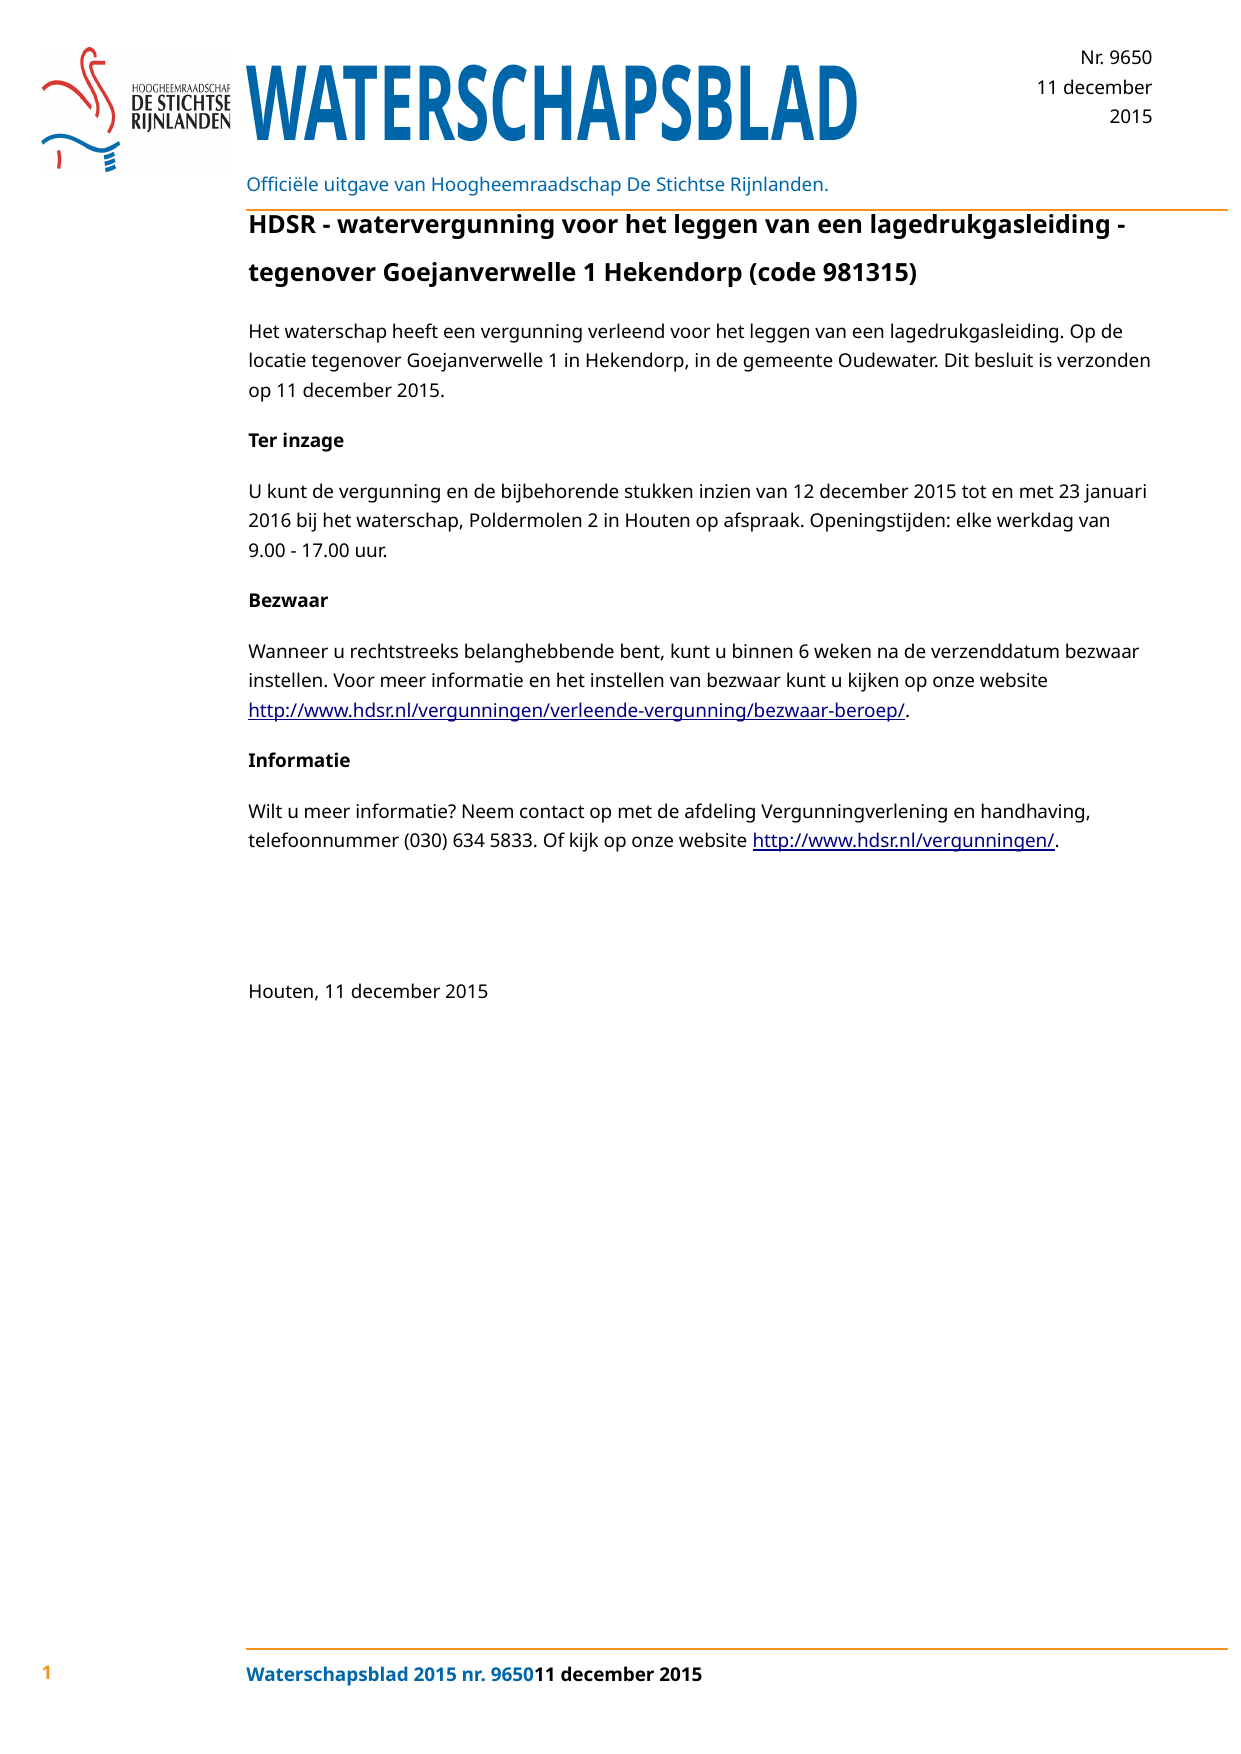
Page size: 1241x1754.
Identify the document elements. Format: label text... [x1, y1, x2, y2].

text Bezwaar [248, 587, 1152, 613]
text Houten, 11 december 2015 [248, 979, 1152, 1004]
text U kunt de vergunning en de bijbehorende stukken inzien van 12 december 2015 tot en met 23 januari 2016 bij het waterschap, Poldermolen 2 in Houten op afspraak. Openingstijden: elke werkdag van 9.00 - 17.00 uur. [248, 478, 1152, 563]
text Wilt u meer informatie? Neem contact op met de afdeling Vergunningverlening en handhaving, telefoonnummer (030) 634 5833. Of kijk op onze website http://www.hdsr.nl/vergunningen/. [248, 798, 1152, 853]
picture [41, 47, 231, 172]
text Wanneer u rechtstreeks belanghebbende bent, kunt u binnen 6 weken na de verzenddatum bezwaar instellen. Voor meer informatie en het instellen van bezwaar kunt u kijken op onze website http://www.hdsr.nl/vergunningen/verleende-vergunning/bezwaar-beroep/. [248, 638, 1152, 723]
text Het waterschap heeft een vergunning verleend voor het leggen van een lagedrukgasleiding. Op de locatie tegenover Goejanverwelle 1 in Hekendorp, in de gemeente Oudewater. Dit besluit is verzonden op 11 december 2015. [248, 318, 1152, 403]
text Informatie [248, 747, 1152, 773]
text HDSR - watervergunning voor het leggen van een lagedrukgasleiding - tegenover Goejanverwelle 1 Hekendorp (code 981315) [248, 211, 1152, 288]
text Ter inzage [248, 427, 1152, 453]
